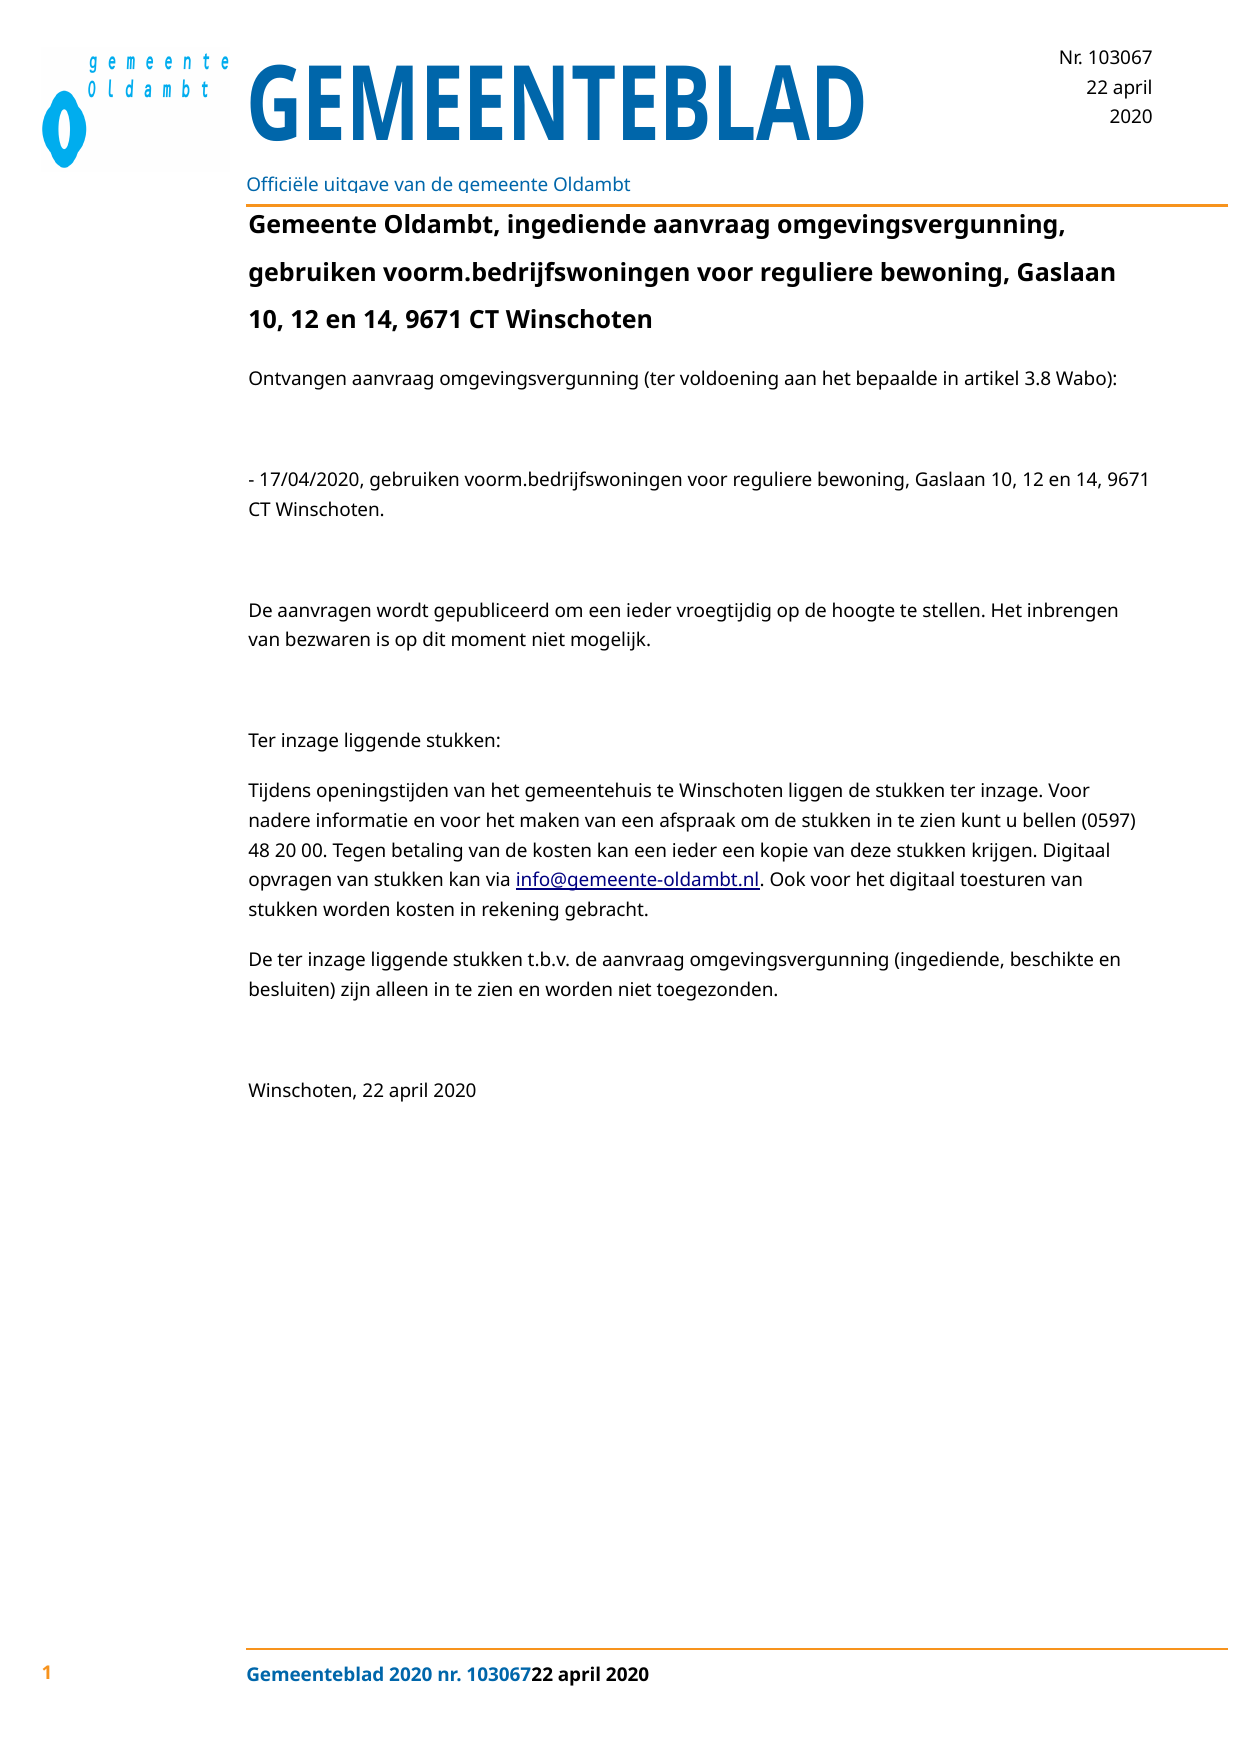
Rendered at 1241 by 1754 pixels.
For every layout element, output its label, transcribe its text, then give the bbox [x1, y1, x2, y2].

picture [41, 47, 231, 172]
text - 17/04/2020, gebruiken voorm.bedrijfswoningen voor reguliere bewoning, Gaslaan 10, 12 en 14, 9671 CT Winschoten. [248, 466, 1152, 522]
text Tijdens openingstijden van het gemeentehuis te Winschoten liggen de stukken ter inzage. Voor nadere informatie en voor het maken van een afspraak om de stukken in te zien kunt u bellen (0597) 48 20 00. Tegen betaling van de kosten kan een ieder een kopie van deze stukken krijgen. Digitaal opvragen van stukken kan via info@gemeente-oldambt.nl. Ook voor het digitaal toesturen van stukken worden kosten in rekening gebracht. [248, 778, 1152, 922]
text Ontvangen aanvraag omgevingsvergunning (ter voldoening aan het bepaalde in artikel 3.8 Wabo): [248, 366, 1152, 391]
text De aanvragen wordt gepubliceerd om een ieder vroegtijdig op de hoogte te stellen. Het inbrengen van bezwaren is op dit moment niet mogelijk. [248, 597, 1152, 652]
text Winschoten, 22 april 2020 [248, 1077, 1152, 1102]
text De ter inzage liggende stukken t.b.v. de aanvraag omgevingsvergunning (ingediende, beschikte en besluiten) zijn alleen in te zien en worden niet toegezonden. [248, 946, 1152, 1002]
text Gemeente Oldambt, ingediende aanvraag omgevingsvergunning, gebruiken voorm.bedrijfswoningen voor reguliere bewoning, Gaslaan 10, 12 en 14, 9671 CT Winschoten [248, 207, 1152, 336]
text Ter inzage liggende stukken: [248, 727, 1152, 753]
